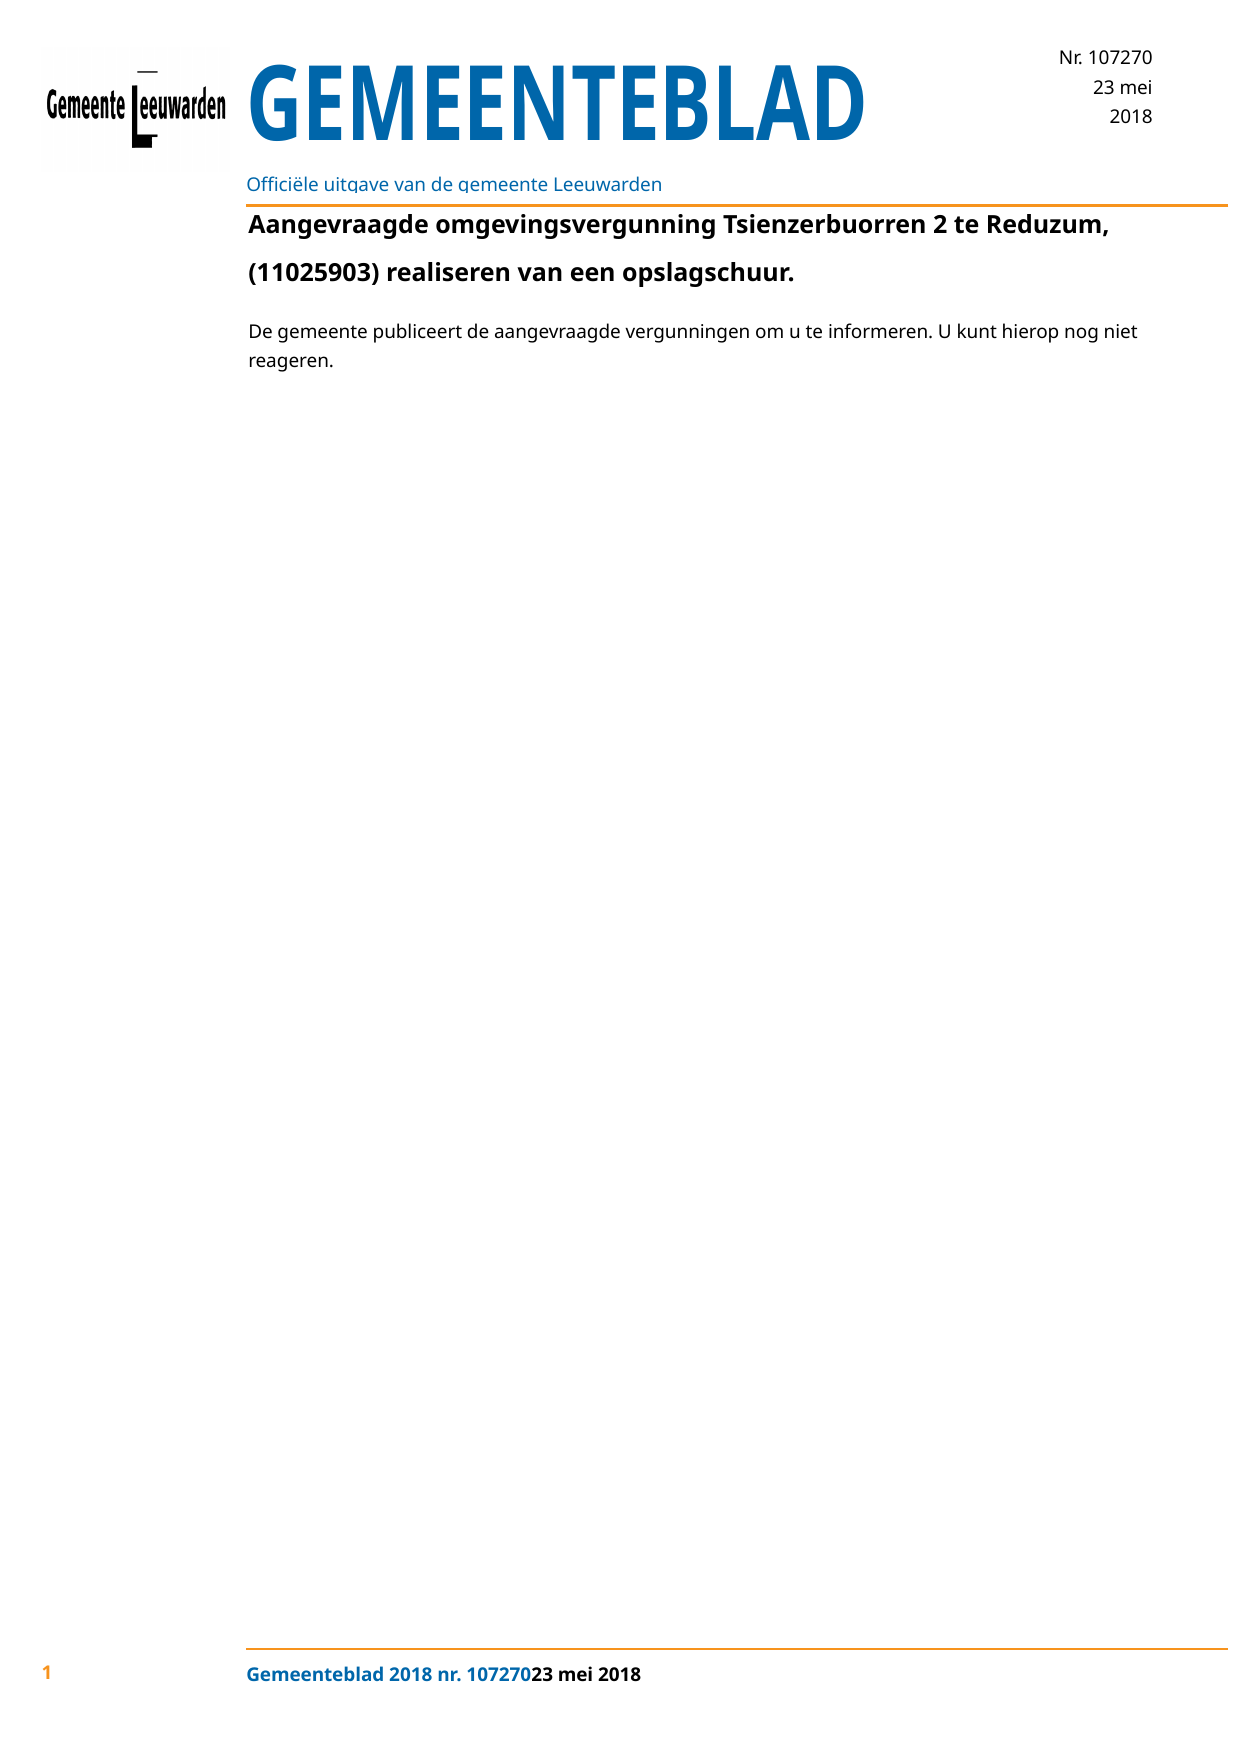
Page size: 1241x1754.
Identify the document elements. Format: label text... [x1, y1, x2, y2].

picture [41, 47, 231, 172]
text De gemeente publiceert de aangevraagde vergunningen om u te informeren. U kunt hierop nog niet reageren. [248, 318, 1152, 373]
text Aangevraagde omgevingsvergunning Tsienzerbuorren 2 te Reduzum, (11025903) realiseren van een opslagschuur. [248, 207, 1152, 288]
